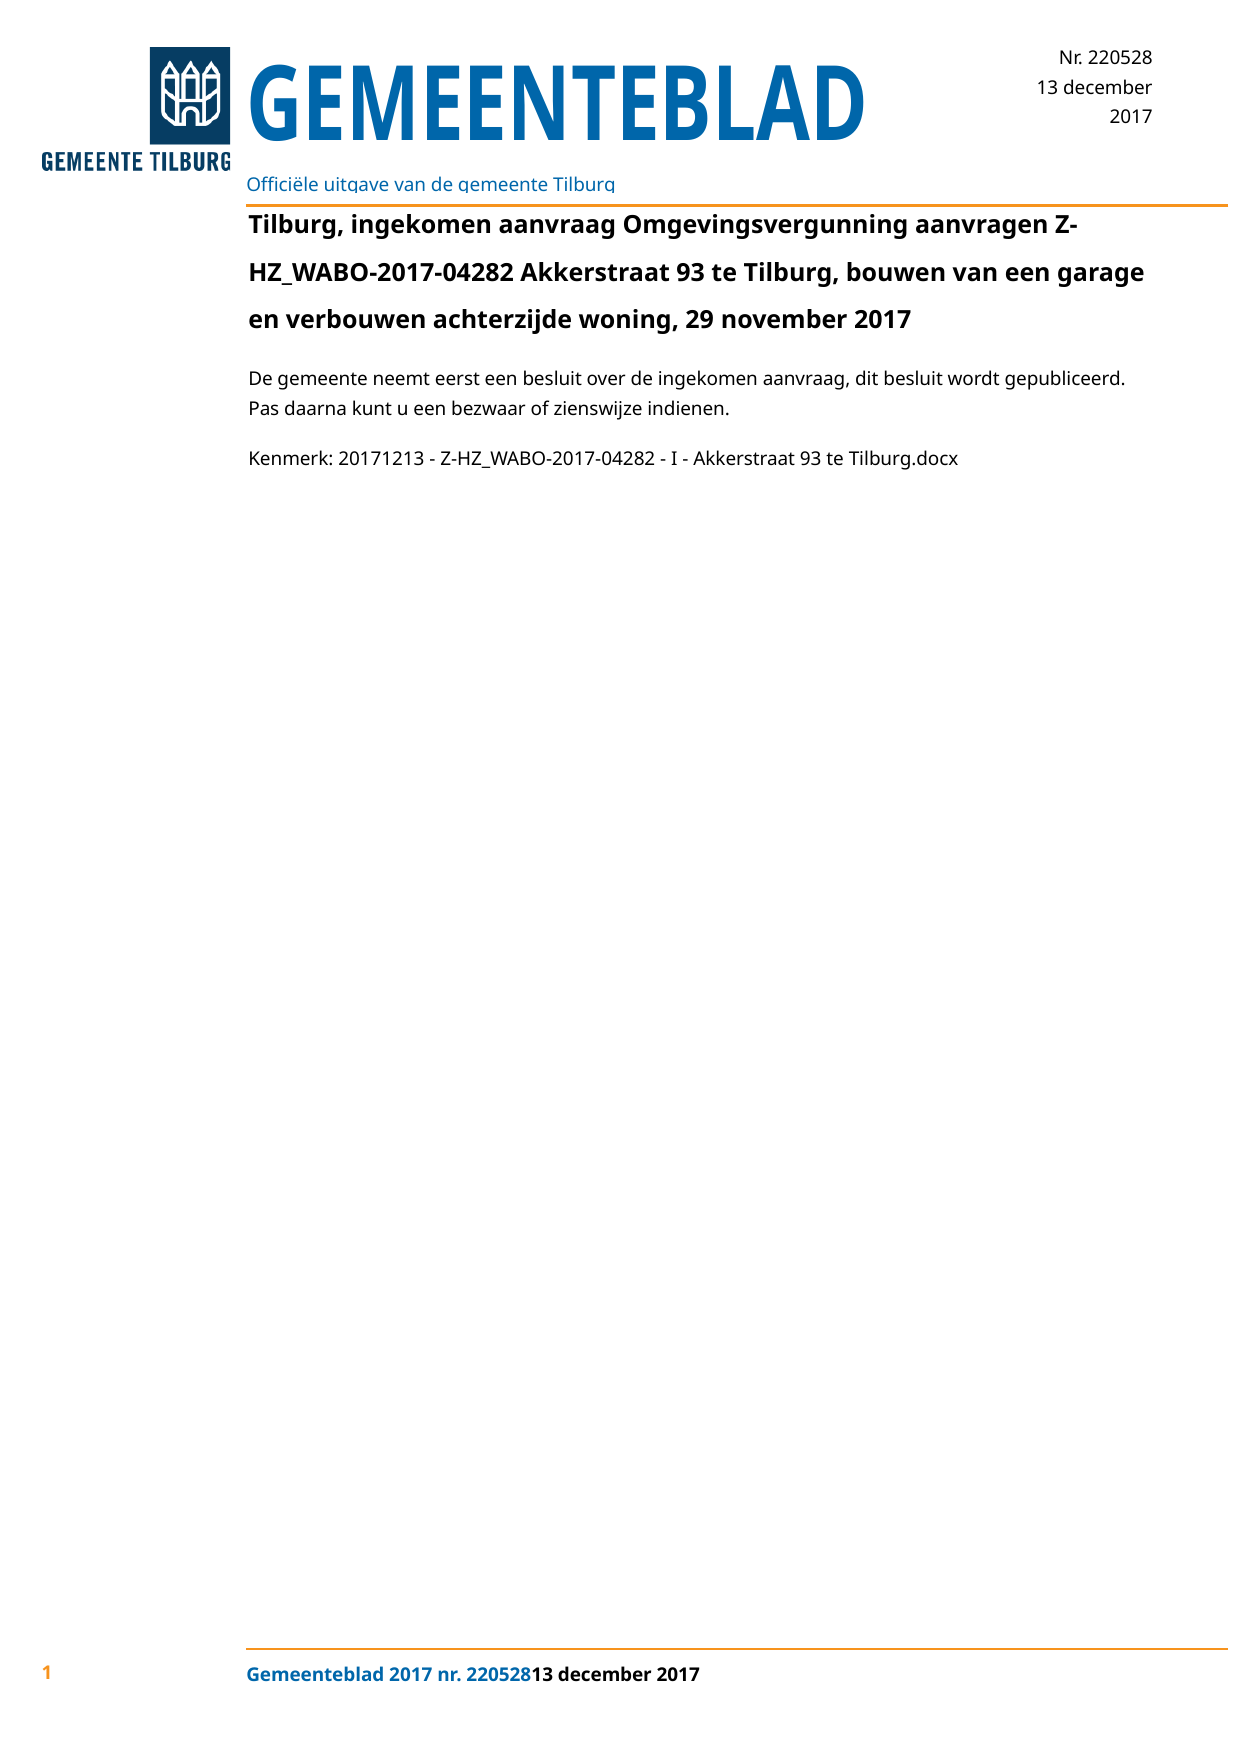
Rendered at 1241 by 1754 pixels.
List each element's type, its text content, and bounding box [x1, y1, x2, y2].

text Tilburg, ingekomen aanvraag Omgevingsvergunning aanvragen Z-HZ_WABO-2017-04282 Akkerstraat 93 te Tilburg, bouwen van een garage en verbouwen achterzijde woning, 29 november 2017 [248, 207, 1152, 336]
picture [41, 47, 231, 172]
text Kenmerk: 20171213 - Z-HZ_WABO-2017-04282 - I - Akkerstraat 93 te Tilburg.docx [248, 446, 1152, 471]
text De gemeente neemt eerst een besluit over de ingekomen aanvraag, dit besluit wordt gepubliceerd. Pas daarna kunt u een bezwaar of zienswijze indienen. [248, 366, 1152, 421]
